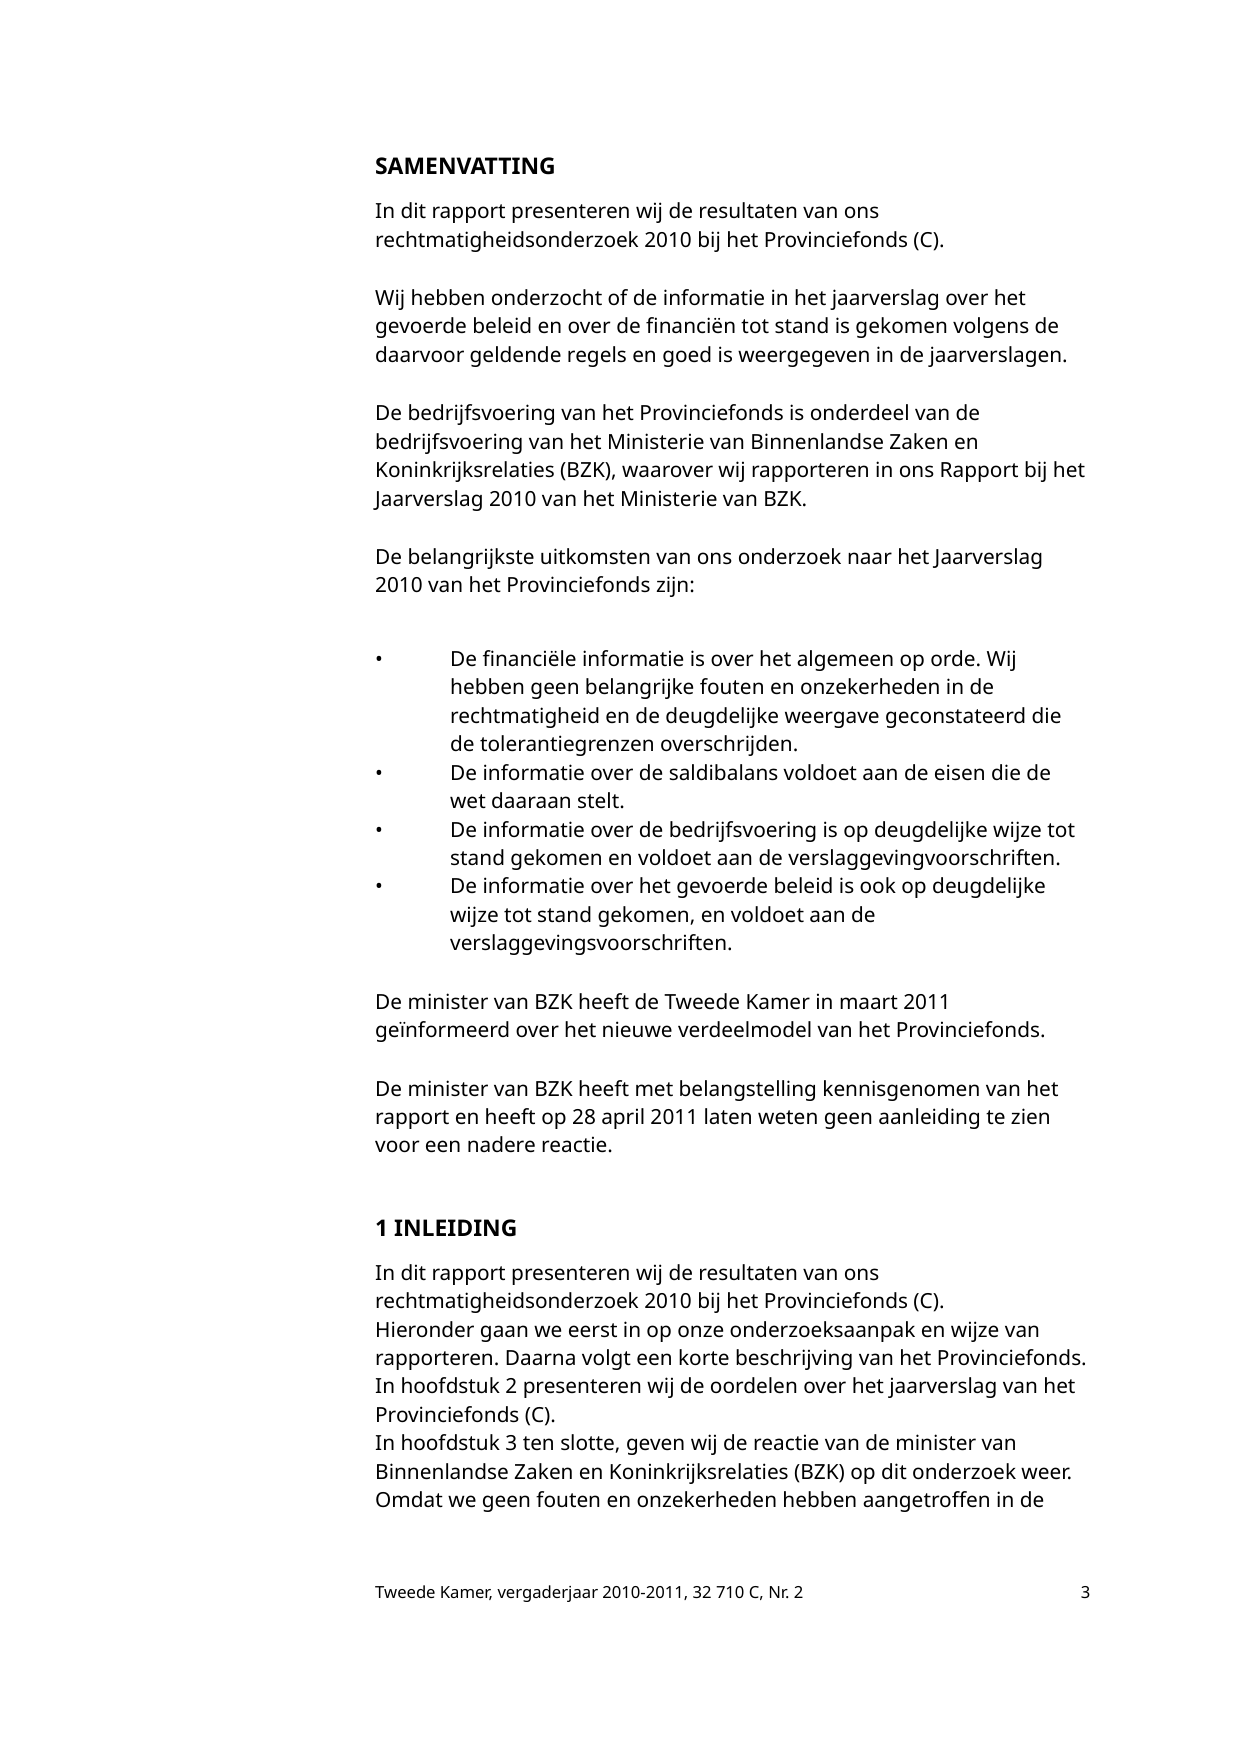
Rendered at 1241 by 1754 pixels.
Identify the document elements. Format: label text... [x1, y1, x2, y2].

text Hieronder gaan we eerst in op onze onderzoeksaanpak en wijze van rapporteren. Daarna volgt een korte beschrijving van het Provinciefonds. [375, 1315, 1090, 1372]
list De informatie over het gevoerde beleid is ook op deugdelijke wijze tot stand gekomen, en voldoet aan de verslaggevingsvoorschriften. [375, 872, 1090, 957]
text In hoofdstuk 2 presenteren wij de oordelen over het jaarverslag van het Provinciefonds (C). [375, 1372, 1090, 1428]
text In dit rapport presenteren wij de resultaten van ons rechtmatigheidsonderzoek 2010 bij het Provinciefonds (C). [375, 196, 1090, 253]
text Omdat we geen fouten en onzekerheden hebben aangetroffen in de [375, 1485, 1090, 1514]
list De informatie over de bedrijfsvoering is op deugdelijke wijze tot stand gekomen en voldoet aan de verslaggevingvoorschriften. [375, 815, 1090, 872]
text Wij hebben onderzocht of de informatie in het jaarverslag over het gevoerde beleid en over de financiën tot stand is gekomen volgens de daarvoor geldende regels en goed is weergegeven in de jaarverslagen. [375, 283, 1090, 368]
subtitle 1 INLEIDING [375, 1212, 1090, 1243]
text De minister van BZK heeft de Tweede Kamer in maart 2011 geïnformeerd over het nieuwe verdeelmodel van het Provinciefonds. [375, 987, 1090, 1044]
text De belangrijkste uitkomsten van ons onderzoek naar het Jaarverslag 2010 van het Provinciefonds zijn: [375, 542, 1090, 599]
text De bedrijfsvoering van het Provinciefonds is onderdeel van de bedrijfsvoering van het Ministerie van Binnenlandse Zaken en Koninkrijksrelaties (BZK), waarover wij rapporteren in ons Rapport bij het Jaarverslag 2010 van het Ministerie van BZK. [375, 398, 1090, 512]
text De minister van BZK heeft met belangstelling kennisgenomen van het rapport en heeft op 28 april 2011 laten weten geen aanleiding te zien voor een nadere reactie. [375, 1074, 1090, 1159]
text In dit rapport presenteren wij de resultaten van ons rechtmatigheidsonderzoek 2010 bij het Provinciefonds (C). [375, 1258, 1090, 1315]
list De informatie over de saldibalans voldoet aan de eisen die de wet daaraan stelt. [375, 758, 1090, 815]
list De financiële informatie is over het algemeen op orde. Wij hebben geen belangrijke fouten en onzekerheden in de rechtmatigheid en de deugdelijke weergave geconstateerd die de tolerantiegrenzen overschrijden. [375, 644, 1090, 758]
subtitle SAMENVATTING [375, 150, 1090, 181]
text In hoofdstuk 3 ten slotte, geven wij de reactie van de minister van Binnenlandse Zaken en Koninkrijksrelaties (BZK) op dit onderzoek weer. [375, 1428, 1090, 1485]
